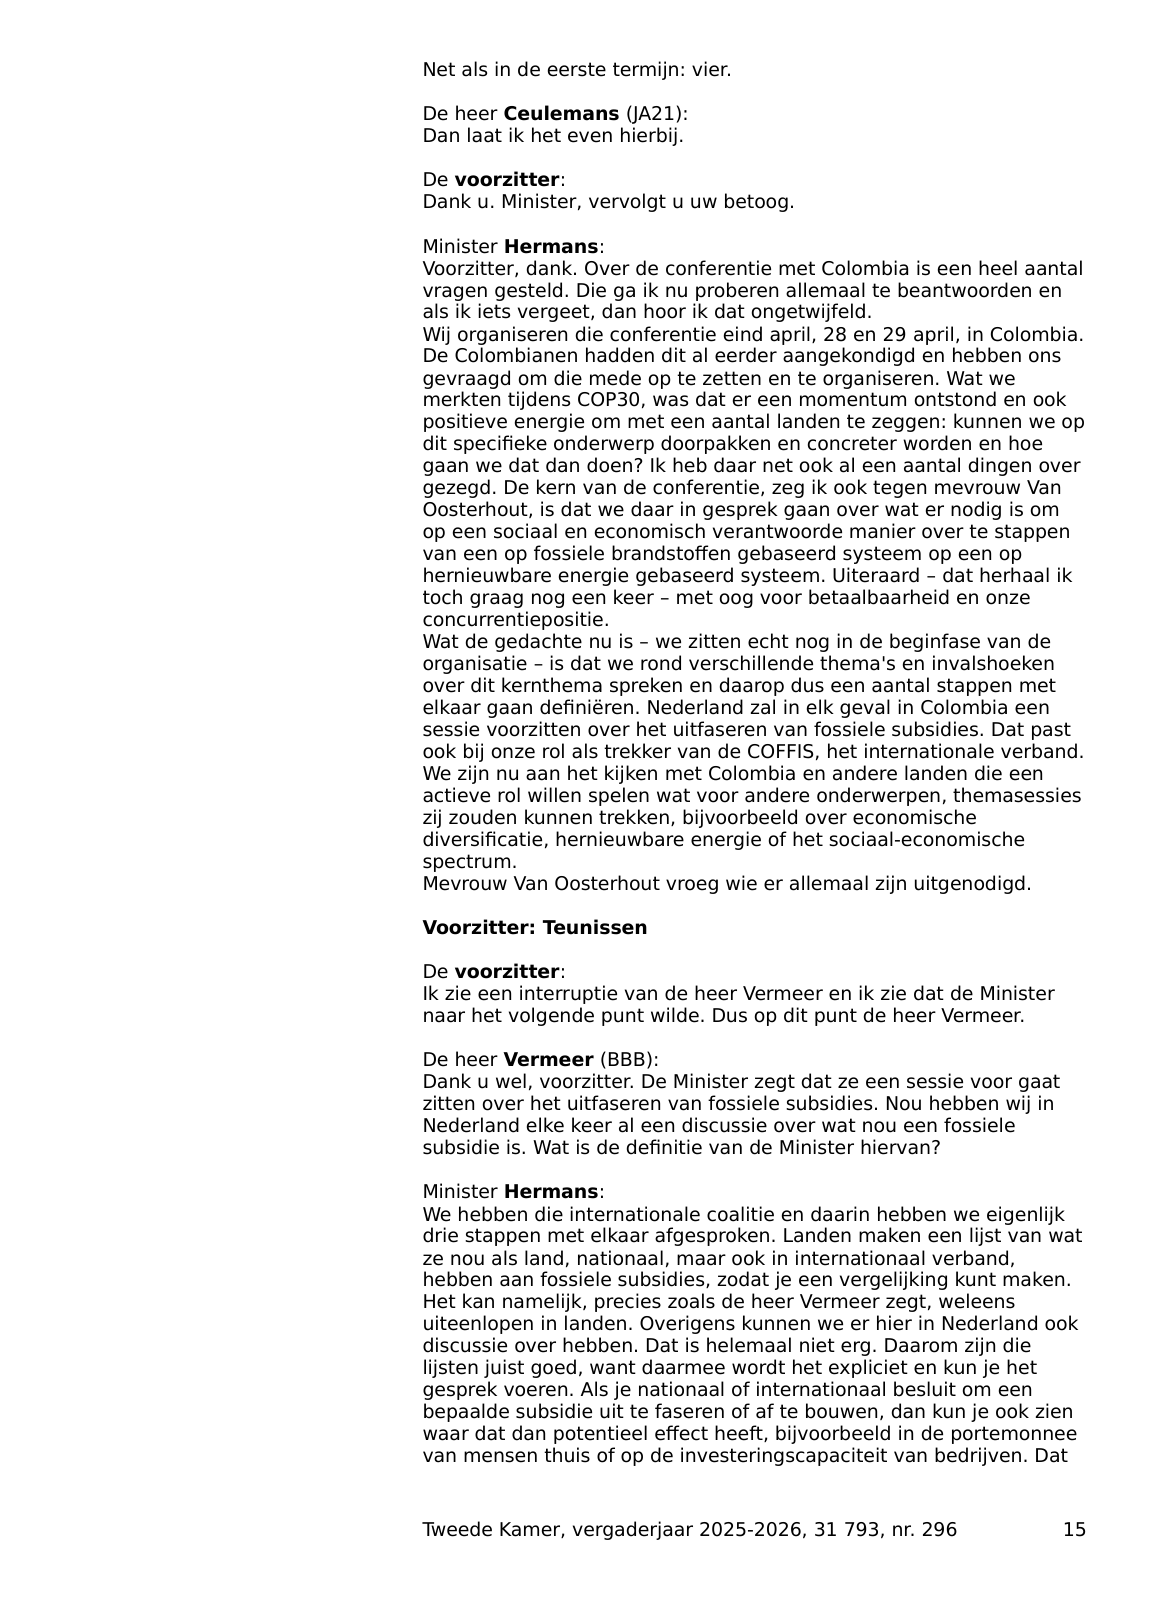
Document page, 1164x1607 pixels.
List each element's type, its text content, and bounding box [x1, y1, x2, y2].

text De heer Vermeer (BBB): [422, 1049, 1087, 1071]
text Wat de gedachte nu is – we zitten echt nog in de beginfase van de organisatie – is dat we rond verschillende thema's en invalshoeken over dit kernthema spreken en daarop dus een aantal stappen met elkaar gaan definiëren. Nederland zal in elk geval in Colombia een sessie voorzitten over het uitfaseren van fossiele subsidies. Dat past ook bij onze rol als trekker van de COFFIS, het internationale verband. We zijn nu aan het kijken met Colombia en andere landen die een actieve rol willen spelen wat voor andere onderwerpen, themasessies zij zouden kunnen trekken, bijvoorbeeld over economische diversificatie, hernieuwbare energie of het sociaal-economische spectrum. [422, 631, 1087, 873]
text Minister Hermans: [422, 236, 1087, 257]
text Ik zie een interruptie van de heer Vermeer en ik zie dat de Minister naar het volgende punt wilde. Dus op dit punt de heer Vermeer. [422, 983, 1087, 1027]
text Dan laat ik het even hierbij. [422, 125, 1087, 147]
subtitle Voorzitter: Teunissen [422, 917, 1087, 939]
text De heer Ceulemans (JA21): [422, 103, 1087, 125]
text Minister Hermans: [422, 1181, 1087, 1203]
text Net als in de eerste termijn: vier. [422, 59, 1087, 81]
text De voorzitter: [422, 169, 1087, 191]
text Dank u. Minister, vervolgt u uw betoog. [422, 191, 1087, 213]
text Mevrouw Van Oosterhout vroeg wie er allemaal zijn uitgenodigd. [422, 873, 1087, 895]
text De voorzitter: [422, 961, 1087, 983]
text Dank u wel, voorzitter. De Minister zegt dat ze een sessie voor gaat zitten over het uitfaseren van fossiele subsidies. Nou hebben wij in Nederland elke keer al een discussie over wat nou een fossiele subsidie is. Wat is de definitie van de Minister hiervan? [422, 1071, 1087, 1159]
text We hebben die internationale coalitie en daarin hebben we eigenlijk drie stappen met elkaar afgesproken. Landen maken een lijst van wat ze nou als land, nationaal, maar ook in internationaal verband, hebben aan fossiele subsidies, zodat je een vergelijking kunt maken. Het kan namelijk, precies zoals de heer Vermeer zegt, weleens uiteenlopen in landen. Overigens kunnen we er hier in Nederland ook discussie over hebben. Dat is helemaal niet erg. Daarom zijn die lijsten juist goed, want daarmee wordt het expliciet en kun je het gesprek voeren. Als je nationaal of internationaal besluit om een bepaalde subsidie uit te faseren of af te bouwen, dan kun je ook zien waar dat dan potentieel effect heeft, bijvoorbeeld in de portemonnee van mensen thuis of op de investeringscapaciteit van bedrijven. Dat [422, 1203, 1087, 1467]
text Voorzitter, dank. Over de conferentie met Colombia is een heel aantal vragen gesteld. Die ga ik nu proberen allemaal te beantwoorden en als ik iets vergeet, dan hoor ik dat ongetwijfeld. [422, 257, 1087, 323]
text Wij organiseren die conferentie eind april, 28 en 29 april, in Colombia. De Colombianen hadden dit al eerder aangekondigd en hebben ons gevraagd om die mede op te zetten en te organiseren. Wat we merkten tijdens COP30, was dat er een momentum ontstond en ook positieve energie om met een aantal landen te zeggen: kunnen we op dit specifieke onderwerp doorpakken en concreter worden en hoe gaan we dat dan doen? Ik heb daar net ook al een aantal dingen over gezegd. De kern van de conferentie, zeg ik ook tegen mevrouw Van Oosterhout, is dat we daar in gesprek gaan over wat er nodig is om op een sociaal en economisch verantwoorde manier over te stappen van een op fossiele brandstoffen gebaseerd systeem op een op hernieuwbare energie gebaseerd systeem. Uiteraard – dat herhaal ik toch graag nog een keer – met oog voor betaalbaarheid en onze concurrentiepositie. [422, 323, 1087, 631]
